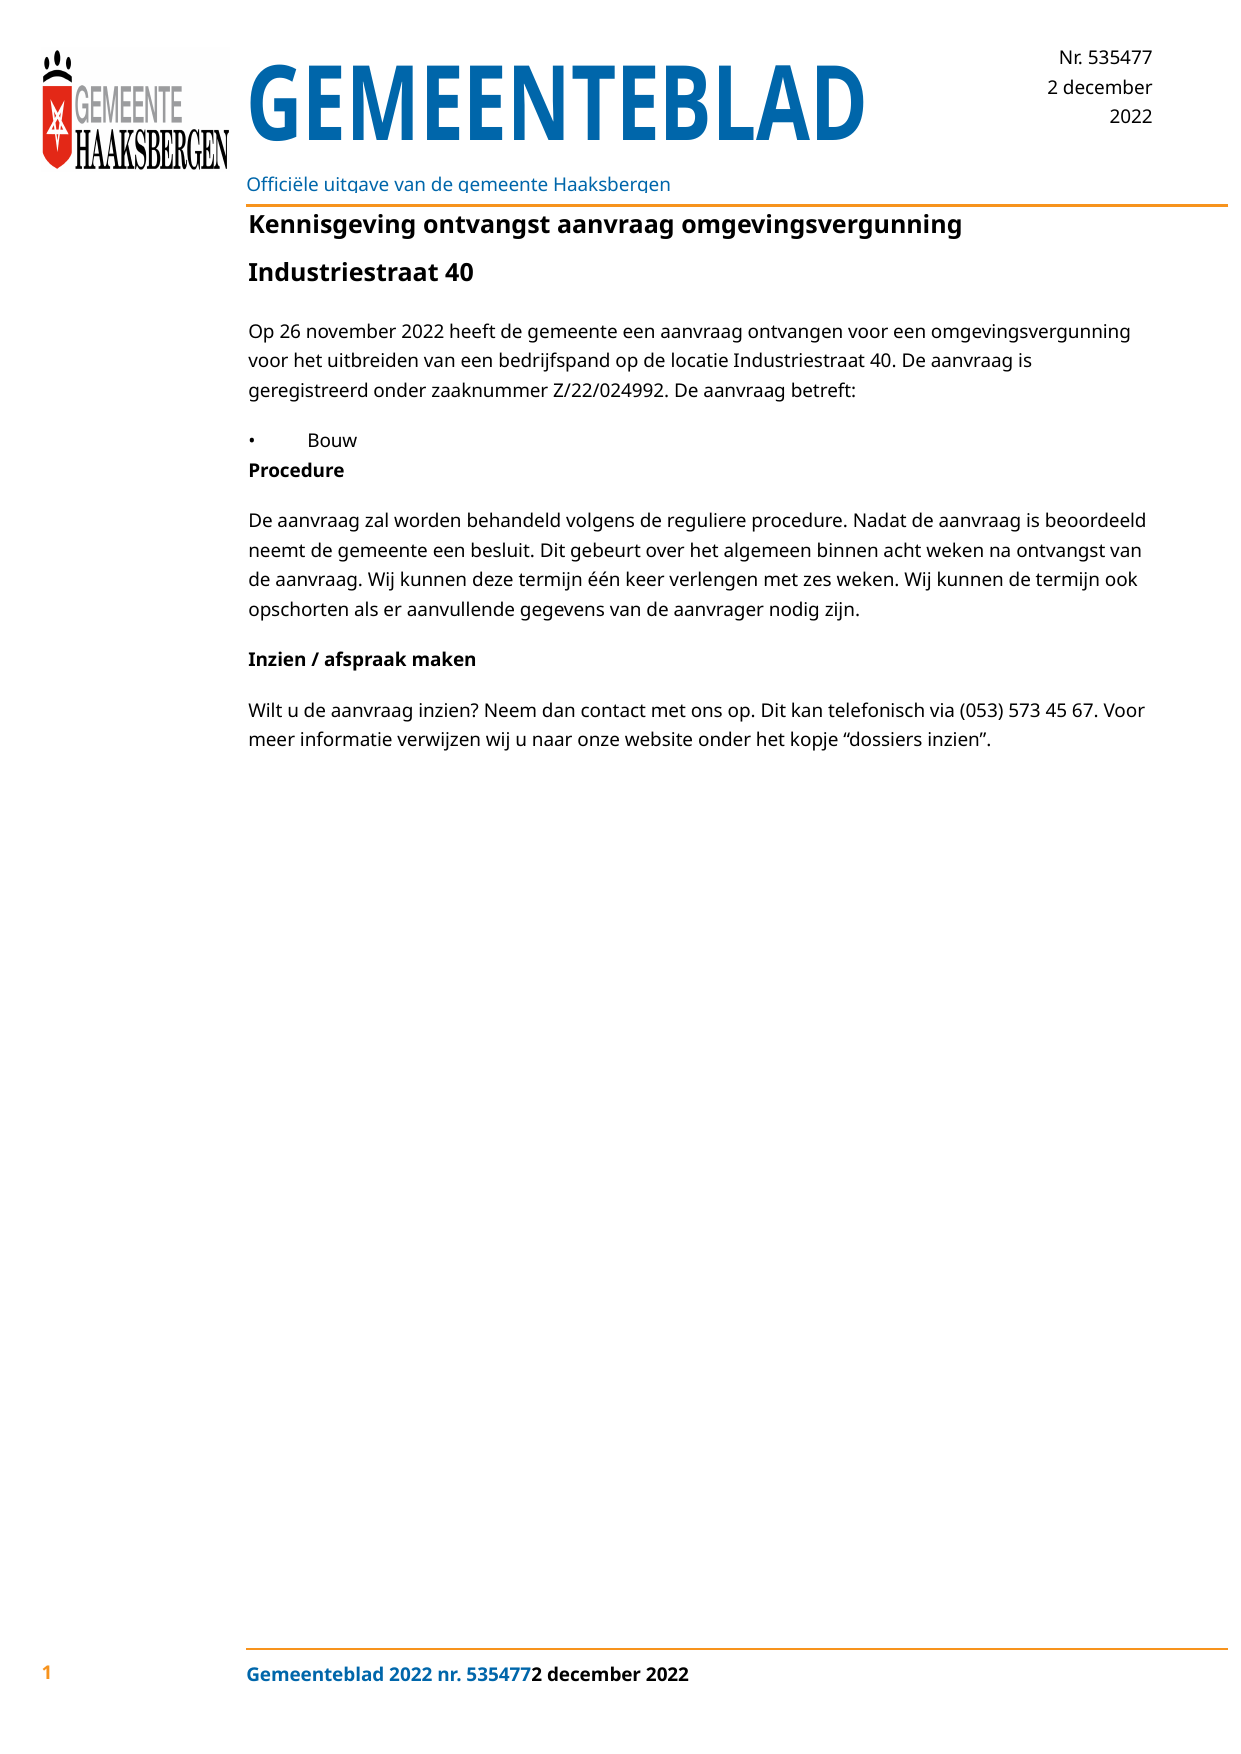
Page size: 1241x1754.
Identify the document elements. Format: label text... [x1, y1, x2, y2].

text Procedure [248, 457, 1152, 483]
text Inzien / afspraak maken [248, 647, 1152, 672]
text Kennisgeving ontvangst aanvraag omgevingsvergunning Industriestraat 40 [248, 207, 1152, 288]
list Bouw [248, 427, 1152, 453]
picture [41, 47, 231, 172]
text De aanvraag zal worden behandeld volgens de reguliere procedure. Nadat de aanvraag is beoordeeld neemt de gemeente een besluit. Dit gebeurt over het algemeen binnen acht weken na ontvangst van de aanvraag. Wij kunnen deze termijn één keer verlengen met zes weken. Wij kunnen de termijn ook opschorten als er aanvullende gegevens van de aanvrager nodig zijn. [248, 507, 1152, 622]
text Wilt u de aanvraag inzien? Neem dan contact met ons op. Dit kan telefonisch via (053) 573 45 67. Voor meer informatie verwijzen wij u naar onze website onder het kopje “dossiers inzien”. [248, 697, 1152, 752]
text Op 26 november 2022 heeft de gemeente een aanvraag ontvangen voor een omgevingsvergunning voor het uitbreiden van een bedrijfspand op de locatie Industriestraat 40. De aanvraag is geregistreerd onder zaaknummer Z/22/024992. De aanvraag betreft: [248, 318, 1152, 403]
